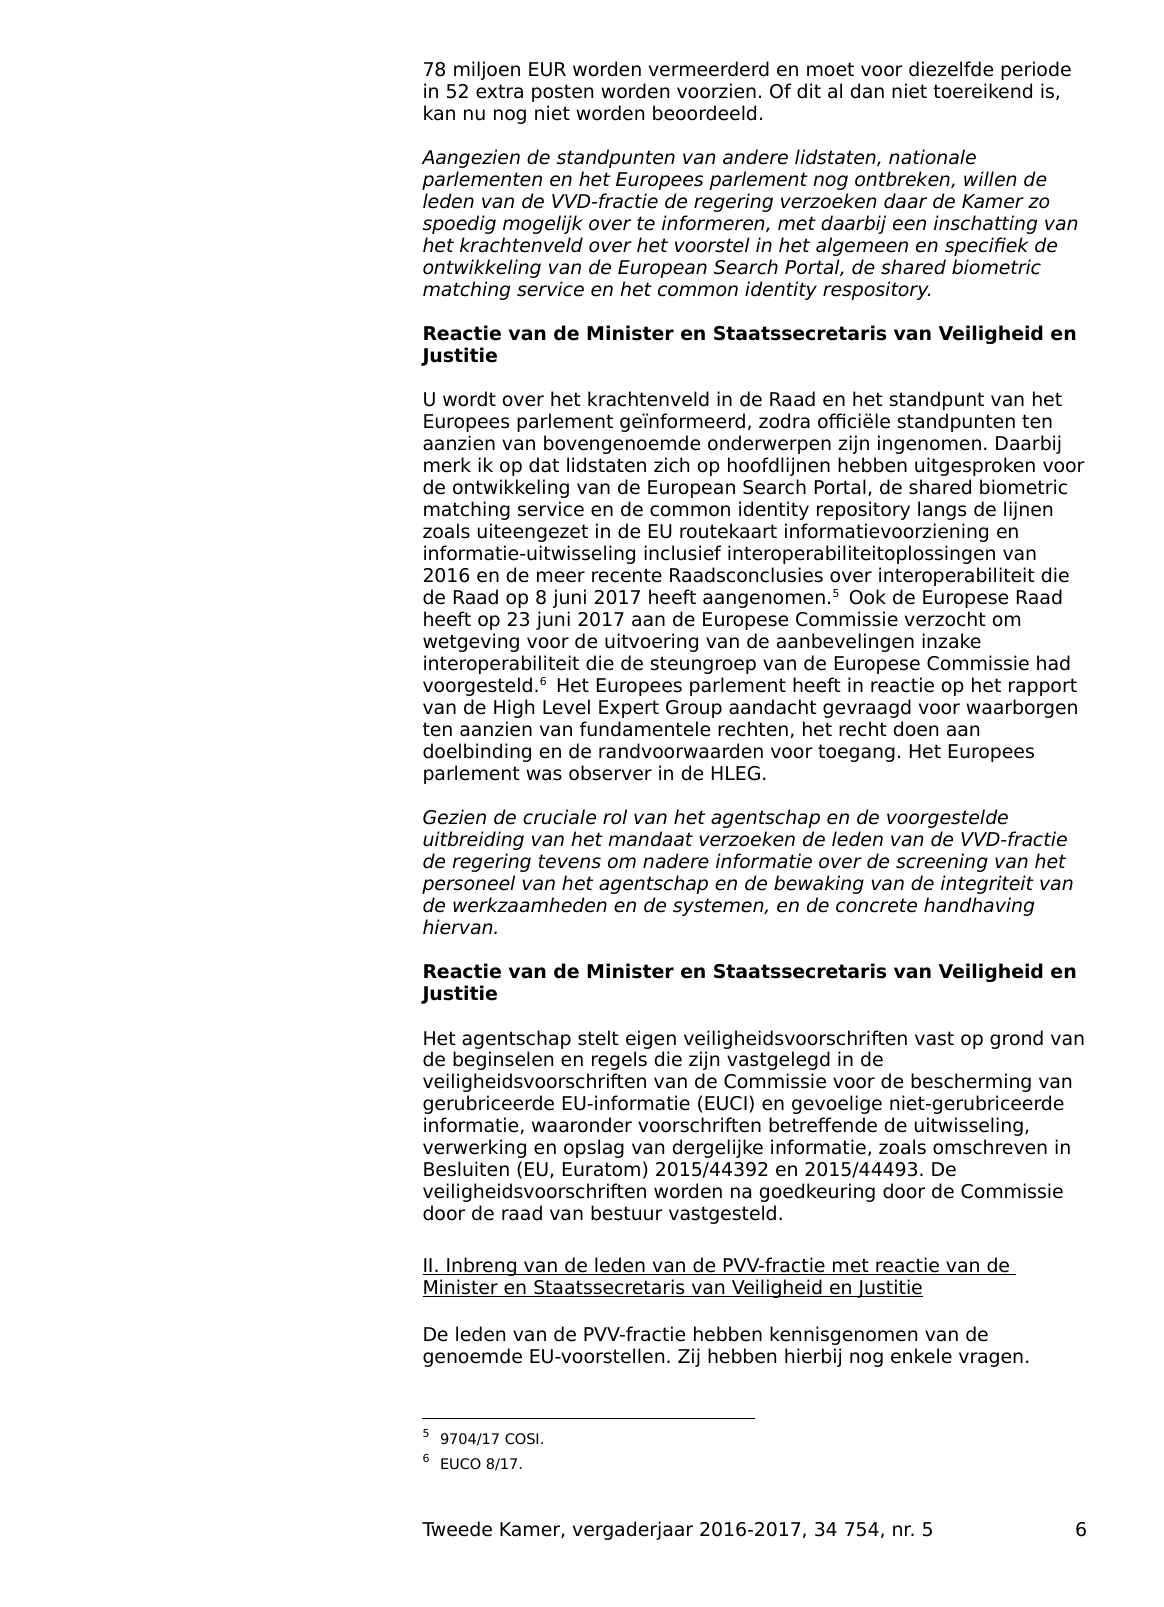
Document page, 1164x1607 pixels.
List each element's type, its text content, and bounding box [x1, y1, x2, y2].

text De leden van de PVV-fractie hebben kennisgenomen van de genoemde EU-voorstellen. Zij hebben hierbij nog enkele vragen. [422, 1324, 1087, 1368]
text Aangezien de standpunten van andere lidstaten, nationale parlementen en het Europees parlement nog ontbreken, willen de leden van de VVD-fractie de regering verzoeken daar de Kamer zo spoedig mogelijk over te informeren, met daarbij een inschatting van het krachtenveld over het voorstel in het algemeen en specifiek de ontwikkeling van de European Search Portal, de shared biometric matching service en het common identity respository. [422, 147, 1087, 301]
text Het agentschap stelt eigen veiligheidsvoorschriften vast op grond van de beginselen en regels die zijn vastgelegd in de veiligheidsvoorschriften van de Commissie voor de bescherming van gerubriceerde EU-informatie (EUCI) en gevoelige niet-gerubriceerde informatie, waaronder voorschriften betreffende de uitwisseling, verwerking en opslag van dergelijke informatie, zoals omschreven in Besluiten (EU, Euratom) 2015/44392 en 2015/44493. De veiligheidsvoorschriften worden na goedkeuring door de Commissie door de raad van bestuur vastgesteld. [422, 1027, 1087, 1225]
subtitle II. Inbreng van de leden van de PVV-fractie met reactie van de Minister en Staatssecretaris van Veiligheid en Justitie [422, 1255, 1087, 1299]
text 78 miljoen EUR worden vermeerderd en moet voor diezelfde periode in 52 extra posten worden voorzien. Of dit al dan niet toereikend is, kan nu nog niet worden beoordeeld. [422, 59, 1087, 125]
text Gezien de cruciale rol van het agentschap en de voorgestelde uitbreiding van het mandaat verzoeken de leden van de VVD-fractie de regering tevens om nadere informatie over de screening van het personeel van het agentschap en de bewaking van de integriteit van de werkzaamheden en de systemen, en de concrete handhaving hiervan. [422, 807, 1087, 939]
subtitle Reactie van de Minister en Staatssecretaris van Veiligheid en Justitie [422, 961, 1087, 1005]
subtitle Reactie van de Minister en Staatssecretaris van Veiligheid en Justitie [422, 323, 1087, 367]
text 9704/17 COSI. [422, 1427, 1087, 1449]
text U wordt over het krachtenveld in de Raad en het standpunt van het Europees parlement geïnformeerd, zodra officiële standpunten ten aanzien van bovengenoemde onderwerpen zijn ingenomen. Daarbij merk ik op dat lidstaten zich op hoofdlijnen hebben uitgesproken voor de ontwikkeling van de European Search Portal, de shared biometric matching service en de common identity repository langs de lijnen zoals uiteengezet in de EU routekaart informatievoorziening en informatie-uitwisseling inclusief interoperabiliteitoplossingen van 2016 en de meer recente Raadsconclusies over interoperabiliteit die de Raad op 8 juni 2017 heeft aangenomen. Ook de Europese Raad heeft op 23 juni 2017 aan de Europese Commissie verzocht om wetgeving voor de uitvoering van de aanbevelingen inzake interoperabiliteit die de steungroep van de Europese Commissie had voorgesteld. Het Europees parlement heeft in reactie op het rapport van de High Level Expert Group aandacht gevraagd voor waarborgen ten aanzien van fundamentele rechten, het recht doen aan doelbinding en de randvoorwaarden voor toegang. Het Europees parlement was observer in de HLEG. [422, 389, 1087, 785]
text EUCO 8/17. [422, 1452, 1087, 1474]
